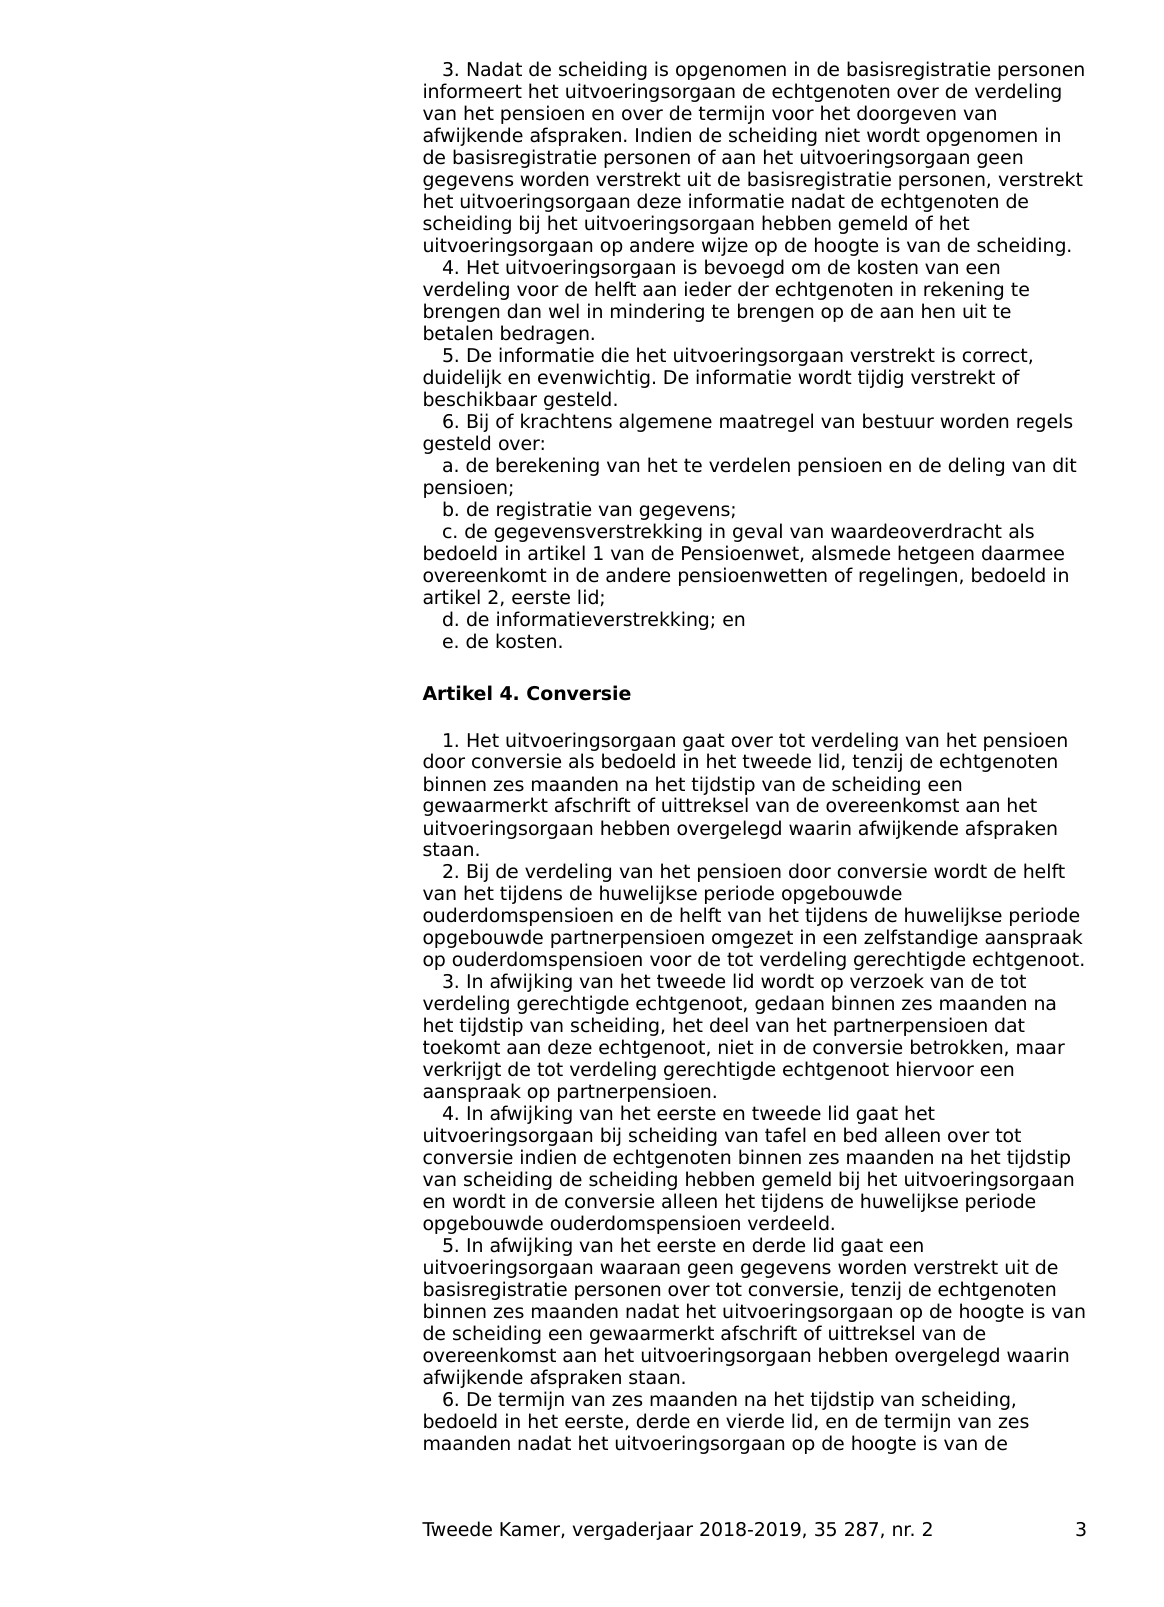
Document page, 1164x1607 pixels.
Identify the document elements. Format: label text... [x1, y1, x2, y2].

text 4. Het uitvoeringsorgaan is bevoegd om de kosten van een verdeling voor de helft aan ieder der echtgenoten in rekening te brengen dan wel in mindering te brengen op de aan hen uit te betalen bedragen. [422, 257, 1087, 345]
text c. de gegevensverstrekking in geval van waardeoverdracht als bedoeld in artikel 1 van de Pensioenwet, alsmede hetgeen daarmee overeenkomt in de andere pensioenwetten of regelingen, bedoeld in artikel 2, eerste lid; [422, 521, 1087, 608]
text 4. In afwijking van het eerste en tweede lid gaat het uitvoeringsorgaan bij scheiding van tafel en bed alleen over tot conversie indien de echtgenoten binnen zes maanden na het tijdstip van scheiding de scheiding hebben gemeld bij het uitvoeringsorgaan en wordt in de conversie alleen het tijdens de huwelijkse periode opgebouwde ouderdomspensioen verdeeld. [422, 1103, 1087, 1235]
text 3. Nadat de scheiding is opgenomen in de basisregistratie personen informeert het uitvoeringsorgaan de echtgenoten over de verdeling van het pensioen en over de termijn voor het doorgeven van afwijkende afspraken. Indien de scheiding niet wordt opgenomen in de basisregistratie personen of aan het uitvoeringsorgaan geen gegevens worden verstrekt uit de basisregistratie personen, verstrekt het uitvoeringsorgaan deze informatie nadat de echtgenoten de scheiding bij het uitvoeringsorgaan hebben gemeld of het uitvoeringsorgaan op andere wijze op de hoogte is van de scheiding. [422, 59, 1087, 257]
text 5. De informatie die het uitvoeringsorgaan verstrekt is correct, duidelijk en evenwichtig. De informatie wordt tijdig verstrekt of beschikbaar gesteld. [422, 345, 1087, 411]
text 2. Bij de verdeling van het pensioen door conversie wordt de helft van het tijdens de huwelijkse periode opgebouwde ouderdomspensioen en de helft van het tijdens de huwelijkse periode opgebouwde partnerpensioen omgezet in een zelfstandige aanspraak op ouderdomspensioen voor de tot verdeling gerechtigde echtgenoot. [422, 861, 1087, 971]
text d. de informatieverstrekking; en [422, 608, 1087, 631]
text b. de registratie van gegevens; [422, 499, 1087, 521]
text 3. In afwijking van het tweede lid wordt op verzoek van de tot verdeling gerechtigde echtgenoot, gedaan binnen zes maanden na het tijdstip van scheiding, het deel van het partnerpensioen dat toekomt aan deze echtgenoot, niet in de conversie betrokken, maar verkrijgt de tot verdeling gerechtigde echtgenoot hiervoor een aanspraak op partnerpensioen. [422, 971, 1087, 1103]
text 6. Bij of krachtens algemene maatregel van bestuur worden regels gesteld over: [422, 411, 1087, 455]
text a. de berekening van het te verdelen pensioen en de deling van dit pensioen; [422, 455, 1087, 499]
subtitle Artikel 4. Conversie [422, 682, 1087, 704]
text 5. In afwijking van het eerste en derde lid gaat een uitvoeringsorgaan waaraan geen gegevens worden verstrekt uit de basisregistratie personen over tot conversie, tenzij de echtgenoten binnen zes maanden nadat het uitvoeringsorgaan op de hoogte is van de scheiding een gewaarmerkt afschrift of uittreksel van de overeenkomst aan het uitvoeringsorgaan hebben overgelegd waarin afwijkende afspraken staan. [422, 1235, 1087, 1389]
text 6. De termijn van zes maanden na het tijdstip van scheiding, bedoeld in het eerste, derde en vierde lid, en de termijn van zes maanden nadat het uitvoeringsorgaan op de hoogte is van de [422, 1389, 1087, 1455]
text e. de kosten. [422, 631, 1087, 652]
text 1. Het uitvoeringsorgaan gaat over tot verdeling van het pensioen door conversie als bedoeld in het tweede lid, tenzij de echtgenoten binnen zes maanden na het tijdstip van de scheiding een gewaarmerkt afschrift of uittreksel van de overeenkomst aan het uitvoeringsorgaan hebben overgelegd waarin afwijkende afspraken staan. [422, 729, 1087, 861]
